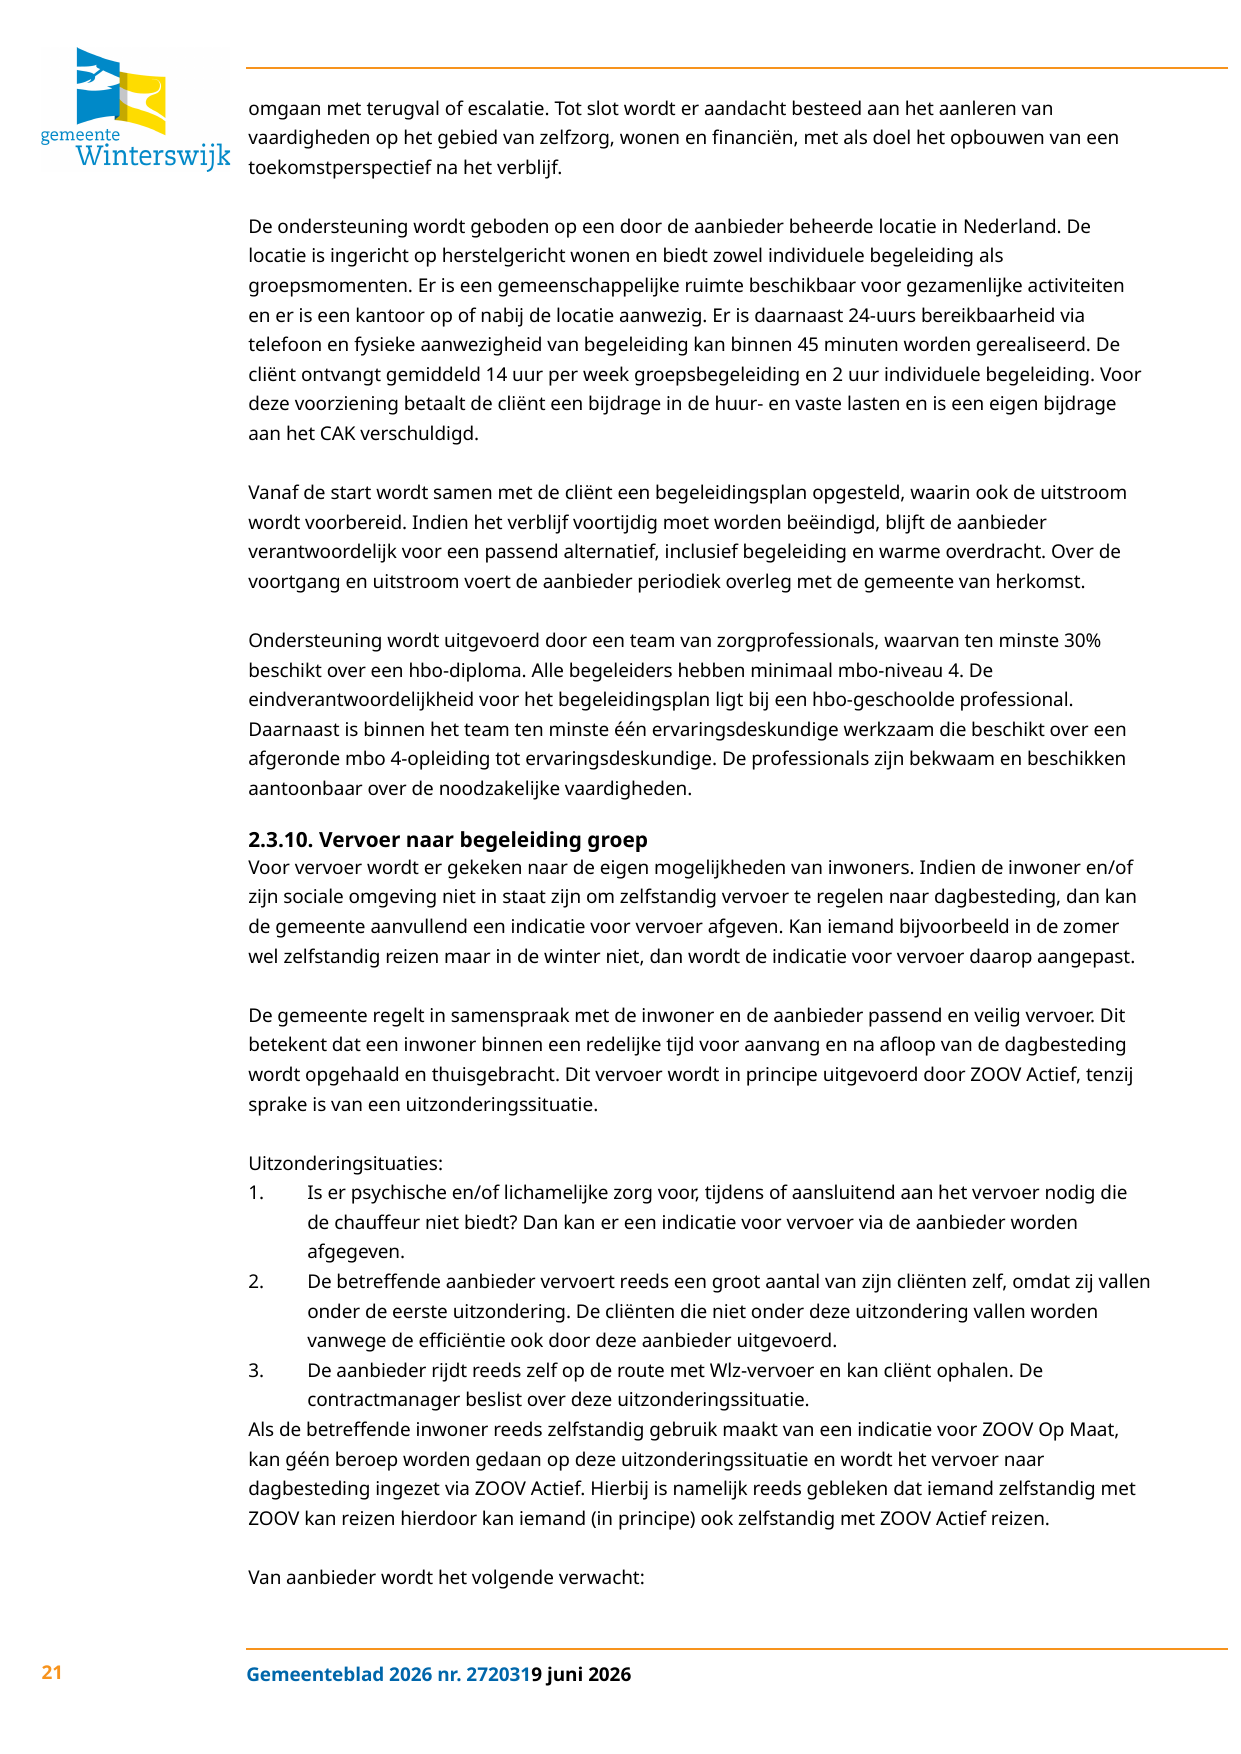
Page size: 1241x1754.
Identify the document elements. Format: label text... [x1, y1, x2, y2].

text omgaan met terugval of escalatie. Tot slot wordt er aandacht besteed aan het aanleren van vaardigheden op het gebied van zelfzorg, wonen en financiën, met als doel het opbouwen van een toekomstperspectief na het verblijf. [248, 95, 1152, 180]
picture [225, 153, 231, 162]
text Uitzonderingsituaties: [248, 1150, 1152, 1176]
picture [41, 47, 231, 172]
text Ondersteuning wordt uitgevoerd door een team van zorgprofessionals, waarvan ten minste 30% beschikt over een hbo-diploma. Alle begeleiders hebben minimaal mbo-niveau 4. De eindverantwoordelijkheid voor het begeleidingsplan ligt bij een hbo-geschoolde professional. Daarnaast is binnen het team ten minste één ervaringsdeskundige werkzaam die beschikt over een afgeronde mbo 4-opleiding tot ervaringsdeskundige. De professionals zijn bekwaam en beschikken aantoonbaar over de noodzakelijke vaardigheden. [248, 627, 1152, 801]
text De ondersteuning wordt geboden op een door de aanbieder beheerde locatie in Nederland. De locatie is ingericht op herstelgericht wonen en biedt zowel individuele begeleiding als groepsmomenten. Er is een gemeenschappelijke ruimte beschikbaar voor gezamenlijke activiteiten en er is een kantoor op of nabij de locatie aanwezig. Er is daarnaast 24-uurs bereikbaarheid via telefoon en fysieke aanwezigheid van begeleiding kan binnen 45 minuten worden gerealiseerd. De cliënt ontvangt gemiddeld 14 uur per week groepsbegeleiding en 2 uur individuele begeleiding. Voor deze voorziening betaalt de cliënt een bijdrage in de huur- en vaste lasten en is een eigen bijdrage aan het CAK verschuldigd. [248, 213, 1152, 446]
list De aanbieder rijdt reeds zelf op de route met Wlz-vervoer en kan cliënt ophalen. De contractmanager beslist over deze uitzonderingssituatie. [248, 1357, 1152, 1412]
text Als de betreffende inwoner reeds zelfstandig gebruik maakt van een indicatie voor ZOOV Op Maat, kan géén beroep worden gedaan op deze uitzonderingssituatie en wordt het vervoer naar dagbesteding ingezet via ZOOV Actief. Hierbij is namelijk reeds gebleken dat iemand zelfstandig met ZOOV kan reizen hierdoor kan iemand (in principe) ook zelfstandig met ZOOV Actief reizen. [248, 1416, 1152, 1531]
text De gemeente regelt in samenspraak met de inwoner en de aanbieder passend en veilig vervoer. Dit betekent dat een inwoner binnen een redelijke tijd voor aanvang en na afloop van de dagbesteding wordt opgehaald en thuisgebracht. Dit vervoer wordt in principe uitgevoerd door ZOOV Actief, tenzij sprake is van een uitzonderingssituatie. [248, 1002, 1152, 1116]
text Vanaf de start wordt samen met de cliënt een begeleidingsplan opgesteld, waarin ook de uitstroom wordt voorbereid. Indien het verblijf voortijdig moet worden beëindigd, blijft de aanbieder verantwoordelijk voor een passend alternatief, inclusief begeleiding en warme overdracht. Over de voortgang en uitstroom voert de aanbieder periodiek overleg met de gemeente van herkomst. [248, 479, 1152, 594]
list Is er psychische en/of lichamelijke zorg voor, tijdens of aansluitend aan het vervoer nodig die de chauffeur niet biedt? Dan kan er een indicatie voor vervoer via de aanbieder worden afgegeven. [248, 1179, 1152, 1264]
text Van aanbieder wordt het volgende verwacht: [248, 1564, 1152, 1590]
text Voor vervoer wordt er gekeken naar de eigen mogelijkheden van inwoners. Indien de inwoner en/of zijn sociale omgeving niet in staat zijn om zelfstandig vervoer te regelen naar dagbesteding, dan kan de gemeente aanvullend een indicatie voor vervoer afgeven. Kan iemand bijvoorbeeld in de zomer wel zelfstandig reizen maar in de winter niet, dan wordt de indicatie voor vervoer daarop aangepast. [248, 854, 1152, 968]
text 2.3.10. Vervoer naar begeleiding groep [248, 826, 1152, 854]
list De betreffende aanbieder vervoert reeds een groot aantal van zijn cliënten zelf, omdat zij vallen onder de eerste uitzondering. De cliënten die niet onder deze uitzondering vallen worden vanwege de efficiëntie ook door deze aanbieder uitgevoerd. [248, 1268, 1152, 1353]
